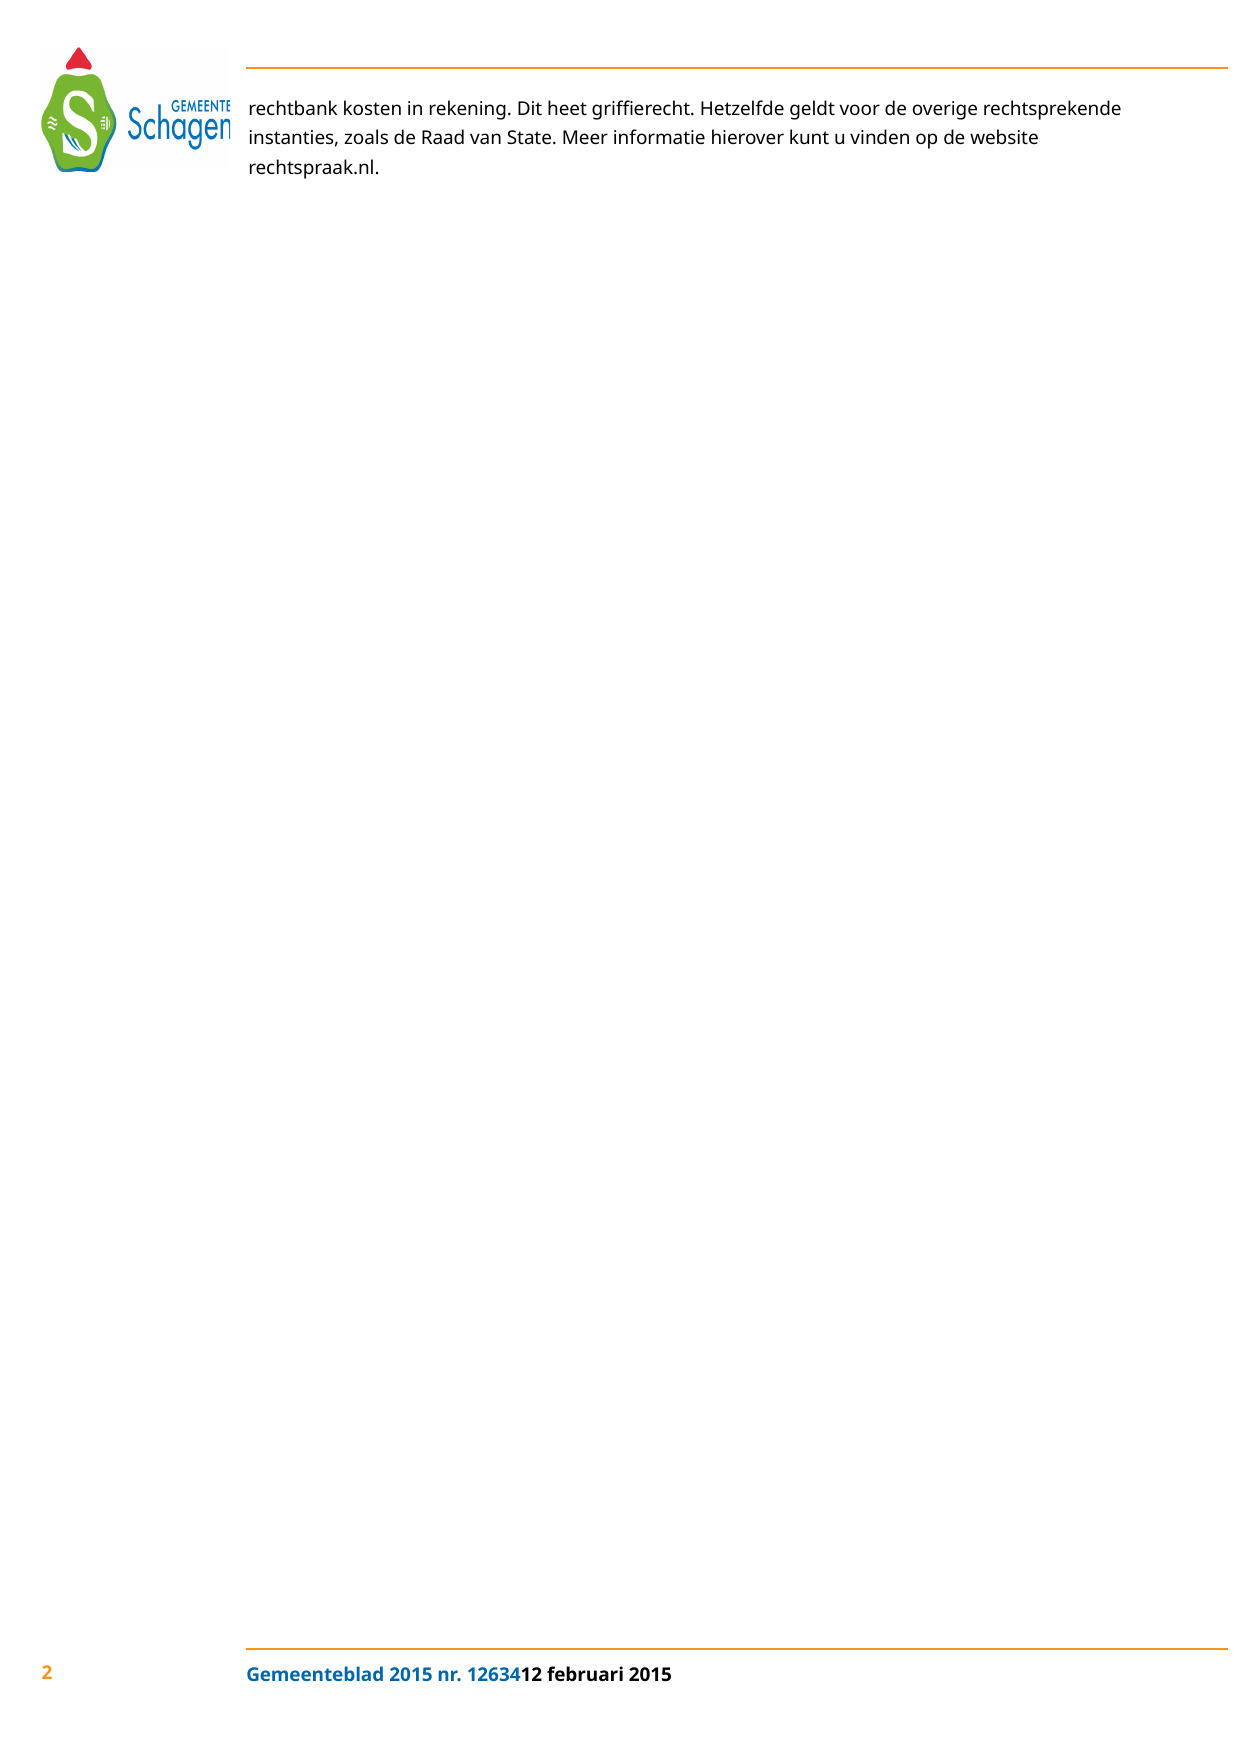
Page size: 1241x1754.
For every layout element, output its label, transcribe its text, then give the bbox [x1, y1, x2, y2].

text rechtbank kosten in rekening. Dit heet griffierecht. Hetzelfde geldt voor de overige rechtsprekende instanties, zoals de Raad van State. Meer informatie hierover kunt u vinden op de website rechtspraak.nl. [248, 95, 1152, 180]
picture [41, 47, 231, 172]
